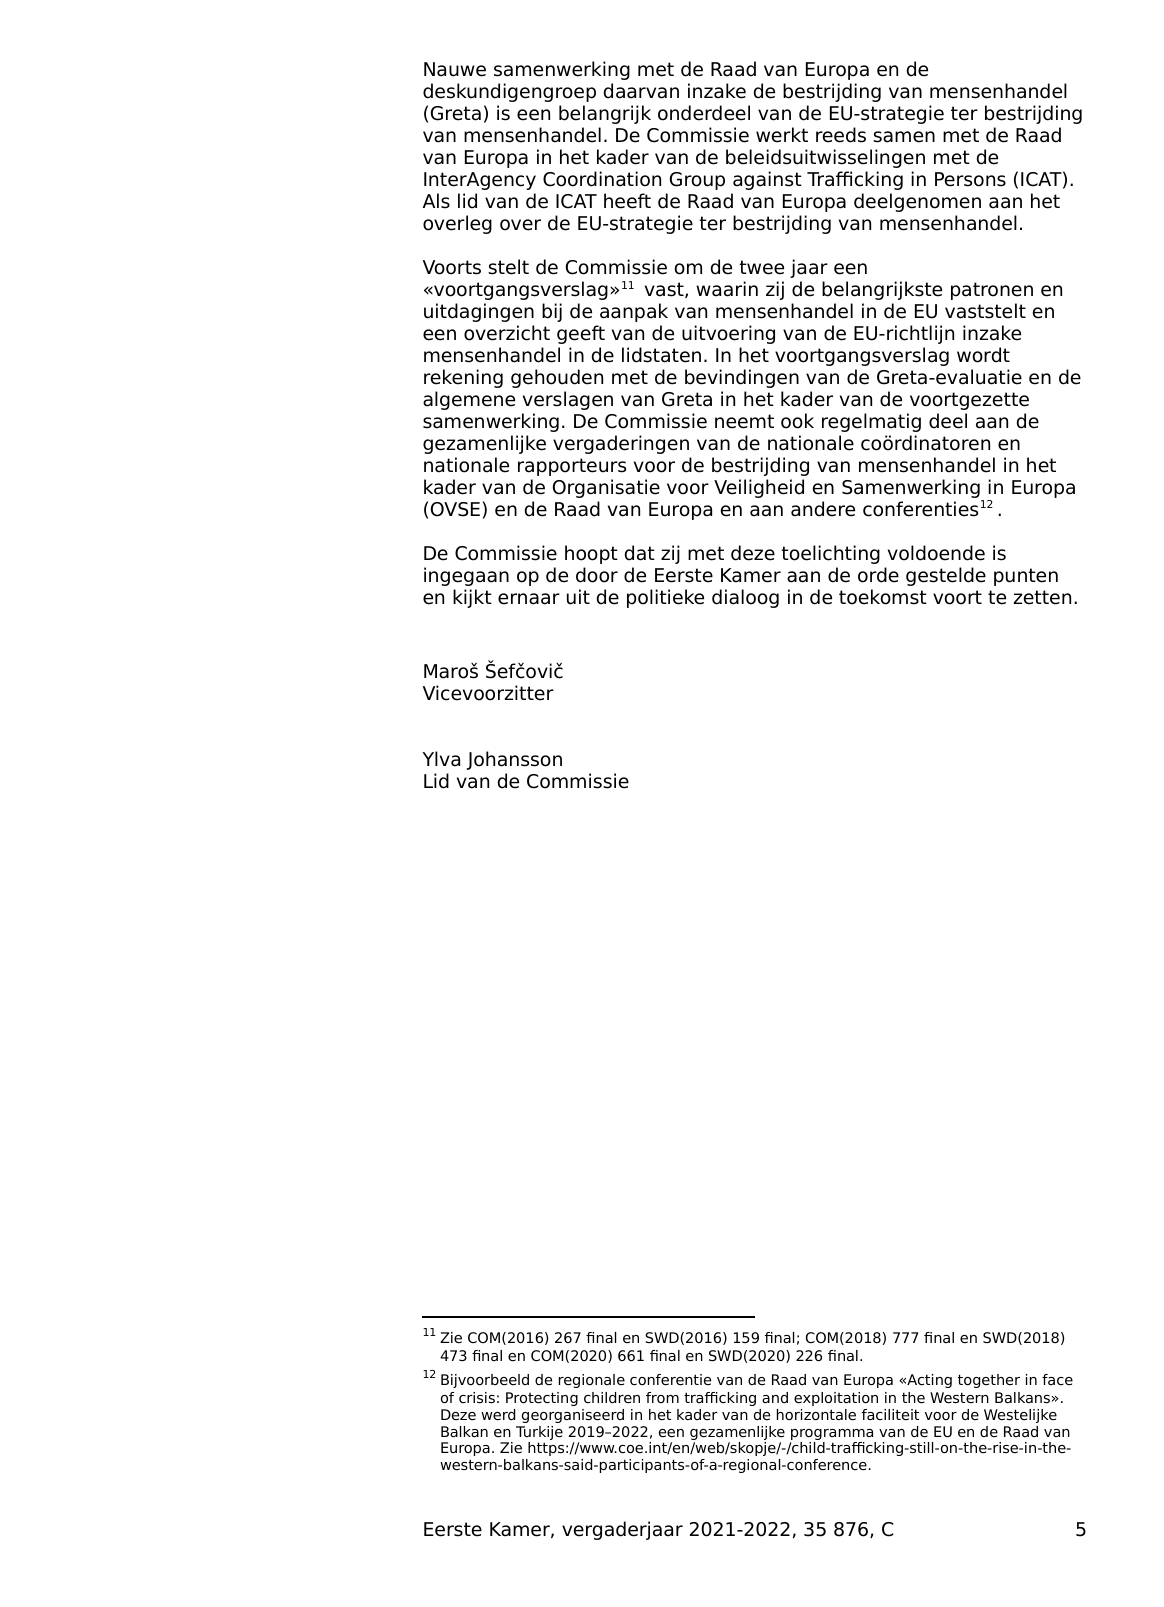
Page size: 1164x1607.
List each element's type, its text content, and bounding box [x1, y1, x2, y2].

text Zie COM(2016) 267 final en SWD(2016) 159 final; COM(2018) 777 final en SWD(2018) 473 final en COM(2020) 661 final en SWD(2020) 226 final. [422, 1326, 1087, 1365]
text Bijvoorbeeld de regionale conferentie van de Raad van Europa «Acting together in face of crisis: Protecting children from trafficking and exploitation in the Western Balkans». Deze werd georganiseerd in het kader van de horizontale faciliteit voor de Westelijke Balkan en Turkije 2019–2022, een gezamenlijke programma van de EU en de Raad van Europa. Zie https://www.coe.int/en/web/skopje/-/child-trafficking-still-on-the-rise-in-the-western-balkans-said-participants-of-a-regional-conference. [422, 1368, 1087, 1474]
text Nauwe samenwerking met de Raad van Europa en de deskundigengroep daarvan inzake de bestrijding van mensenhandel (Greta) is een belangrijk onderdeel van de EU-strategie ter bestrijding van mensenhandel. De Commissie werkt reeds samen met de Raad van Europa in het kader van de beleidsuitwisselingen met de InterAgency Coordination Group against Trafficking in Persons (ICAT). Als lid van de ICAT heeft de Raad van Europa deelgenomen aan het overleg over de EU-strategie ter bestrijding van mensenhandel. [422, 59, 1087, 235]
text Voorts stelt de Commissie om de twee jaar een «voortgangsverslag» vast, waarin zij de belangrijkste patronen en uitdagingen bij de aanpak van mensenhandel in de EU vaststelt en een overzicht geeft van de uitvoering van de EU-richtlijn inzake mensenhandel in de lidstaten. In het voortgangsverslag wordt rekening gehouden met de bevindingen van de Greta-evaluatie en de algemene verslagen van Greta in het kader van de voortgezette samenwerking. De Commissie neemt ook regelmatig deel aan de gezamenlijke vergaderingen van de nationale coördinatoren en nationale rapporteurs voor de bestrijding van mensenhandel in het kader van de Organisatie voor Veiligheid en Samenwerking in Europa (OVSE) en de Raad van Europa en aan andere conferenties. [422, 257, 1087, 521]
text Maroš Šefčovič Vicevoorzitter [422, 639, 1087, 705]
text De Commissie hoopt dat zij met deze toelichting voldoende is ingegaan op de door de Eerste Kamer aan de orde gestelde punten en kijkt ernaar uit de politieke dialoog in de toekomst voort te zetten. [422, 543, 1087, 609]
text Ylva Johansson Lid van de Commissie [422, 727, 1087, 793]
